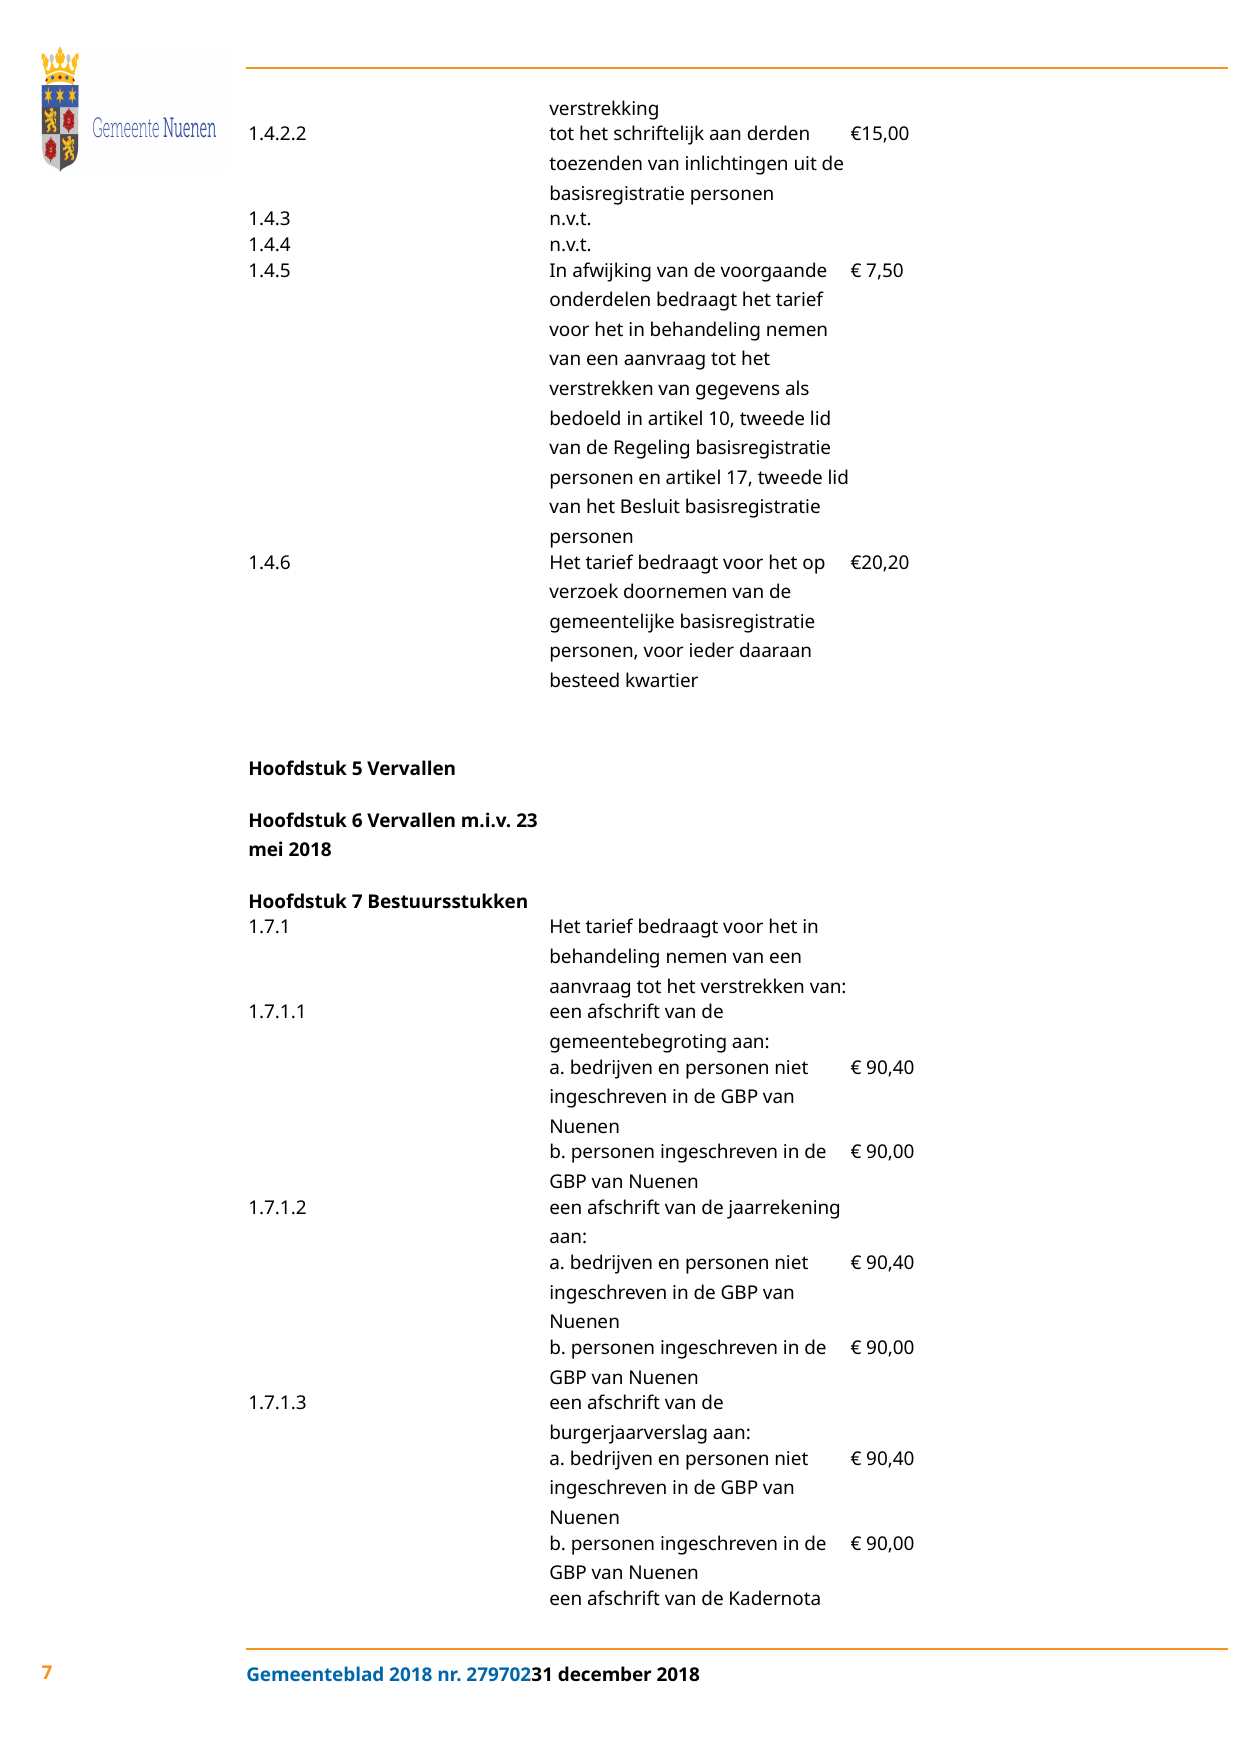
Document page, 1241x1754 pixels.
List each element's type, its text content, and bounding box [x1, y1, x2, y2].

table_cell [850, 231, 1152, 257]
table_cell [248, 1334, 549, 1389]
table_cell [248, 1530, 549, 1585]
table_cell [850, 999, 1152, 1054]
table_cell 1.4.2.2 [248, 121, 549, 205]
table_cell 1.4.5 [248, 257, 549, 549]
table_cell een afschrift van de Kadernota [549, 1585, 850, 1611]
table_cell € 7,50 [850, 257, 1152, 549]
table_cell een afschrift van de burgerjaarverslag aan: [549, 1390, 850, 1445]
table_cell € 90,40 [850, 1445, 1152, 1530]
table_cell a. bedrijven en personen niet ingeschreven in de GBP van Nuenen [549, 1249, 850, 1334]
table_cell a. bedrijven en personen niet ingeschreven in de GBP van Nuenen [549, 1054, 850, 1139]
table_cell €15,00 [850, 121, 1152, 205]
table_cell [850, 1585, 1152, 1611]
table_header Hoofdstuk 5 Vervallen [248, 755, 549, 781]
table_cell 1.4.3 [248, 205, 549, 231]
table_cell 1.7.1.1 [248, 999, 549, 1054]
table_cell € 90,00 [850, 1334, 1152, 1389]
table_cell Hoofdstuk 7 Bestuursstukken [248, 888, 549, 914]
table_cell 1.7.1.2 [248, 1194, 549, 1249]
table_cell 1.4.6 [248, 549, 549, 693]
table_cell b. personen ingeschreven in de GBP van Nuenen [549, 1334, 850, 1389]
table_cell n.v.t. [549, 231, 850, 257]
table_cell een afschrift van de jaarrekening aan: [549, 1194, 850, 1249]
table_cell [850, 781, 1152, 807]
table_cell Het tarief bedraagt voor het in behandeling nemen van een aanvraag tot het verstrekken van: [549, 914, 850, 998]
table_cell In afwijking van de voorgaande onderdelen bedraagt het tarief voor het in behandeling nemen van een aanvraag tot het verstrekken van gegevens als bedoeld in artikel 10, tweede lid van de Regeling basisregistratie personen en artikel 17, tweede lid van het Besluit basisregistratie personen [549, 257, 850, 549]
table_cell [248, 1054, 549, 1139]
table_cell b. personen ingeschreven in de GBP van Nuenen [549, 1139, 850, 1194]
table_cell b. personen ingeschreven in de GBP van Nuenen [549, 1530, 850, 1585]
table_cell [850, 1390, 1152, 1445]
table_cell € 90,40 [850, 1249, 1152, 1334]
table_cell verstrekking [549, 95, 850, 121]
table_cell tot het schriftelijk aan derden toezenden van inlichtingen uit de basisregistratie personen [549, 121, 850, 205]
table_cell [850, 914, 1152, 998]
table_cell [850, 95, 1152, 121]
table_cell 1.7.1.3 [248, 1390, 549, 1445]
table_cell [549, 781, 850, 807]
table_cell Het tarief bedraagt voor het op verzoek doornemen van de gemeentelijke basisregistratie personen, voor ieder daaraan besteed kwartier [549, 549, 850, 693]
table_cell a. bedrijven en personen niet ingeschreven in de GBP van Nuenen [549, 1445, 850, 1530]
table_cell Hoofdstuk 6 Vervallen m.i.v. 23 mei 2018 [248, 807, 549, 862]
table_cell [549, 888, 850, 914]
table_cell 1.4.4 [248, 231, 549, 257]
table_cell [850, 1194, 1152, 1249]
table_cell n.v.t. [549, 205, 850, 231]
table_cell een afschrift van de gemeentebegroting aan: [549, 999, 850, 1054]
table_cell [850, 862, 1152, 888]
table_cell [248, 1139, 549, 1194]
table_cell [248, 1445, 549, 1530]
picture [41, 47, 231, 172]
table_cell 1.7.1 [248, 914, 549, 998]
table_cell [248, 95, 549, 121]
table_cell € 90,00 [850, 1530, 1152, 1585]
table_cell € 90,40 [850, 1054, 1152, 1139]
table_cell [248, 781, 549, 807]
table_cell €20,20 [850, 549, 1152, 693]
table_cell [549, 862, 850, 888]
table_cell [850, 205, 1152, 231]
table_cell [248, 1585, 549, 1611]
table_cell € 90,00 [850, 1139, 1152, 1194]
table_cell [248, 1249, 549, 1334]
table_cell [248, 862, 549, 888]
